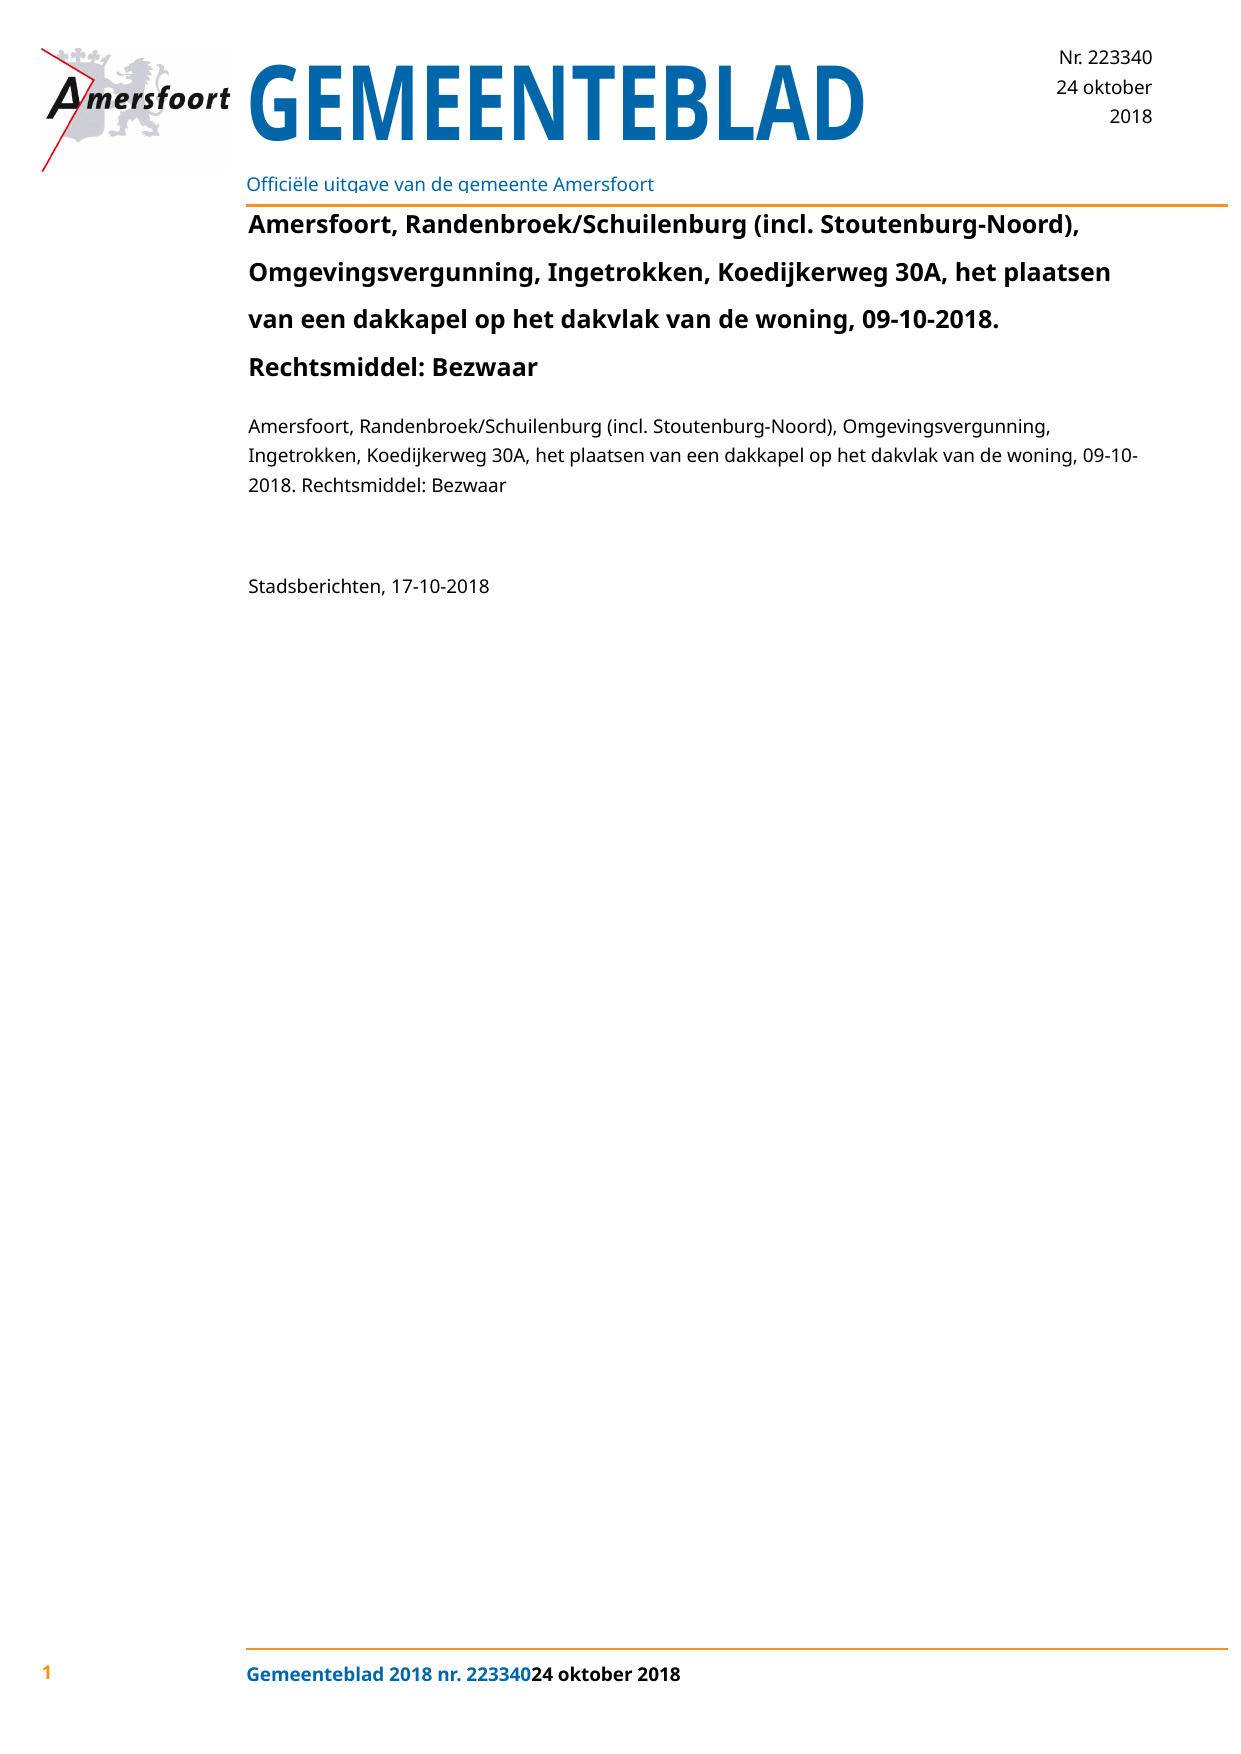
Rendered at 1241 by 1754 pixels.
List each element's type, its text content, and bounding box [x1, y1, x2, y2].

text Stadsberichten, 17-10-2018 [248, 573, 1152, 599]
picture [41, 47, 231, 172]
text Amersfoort, Randenbroek/Schuilenburg (incl. Stoutenburg-Noord), Omgevingsvergunning, Ingetrokken, Koedijkerweg 30A, het plaatsen van een dakkapel op het dakvlak van de woning, 09-10-2018. Rechtsmiddel: Bezwaar [248, 413, 1152, 498]
text Amersfoort, Randenbroek/Schuilenburg (incl. Stoutenburg-Noord), Omgevingsvergunning, Ingetrokken, Koedijkerweg 30A, het plaatsen van een dakkapel op het dakvlak van de woning, 09-10-2018. Rechtsmiddel: Bezwaar [248, 207, 1152, 384]
